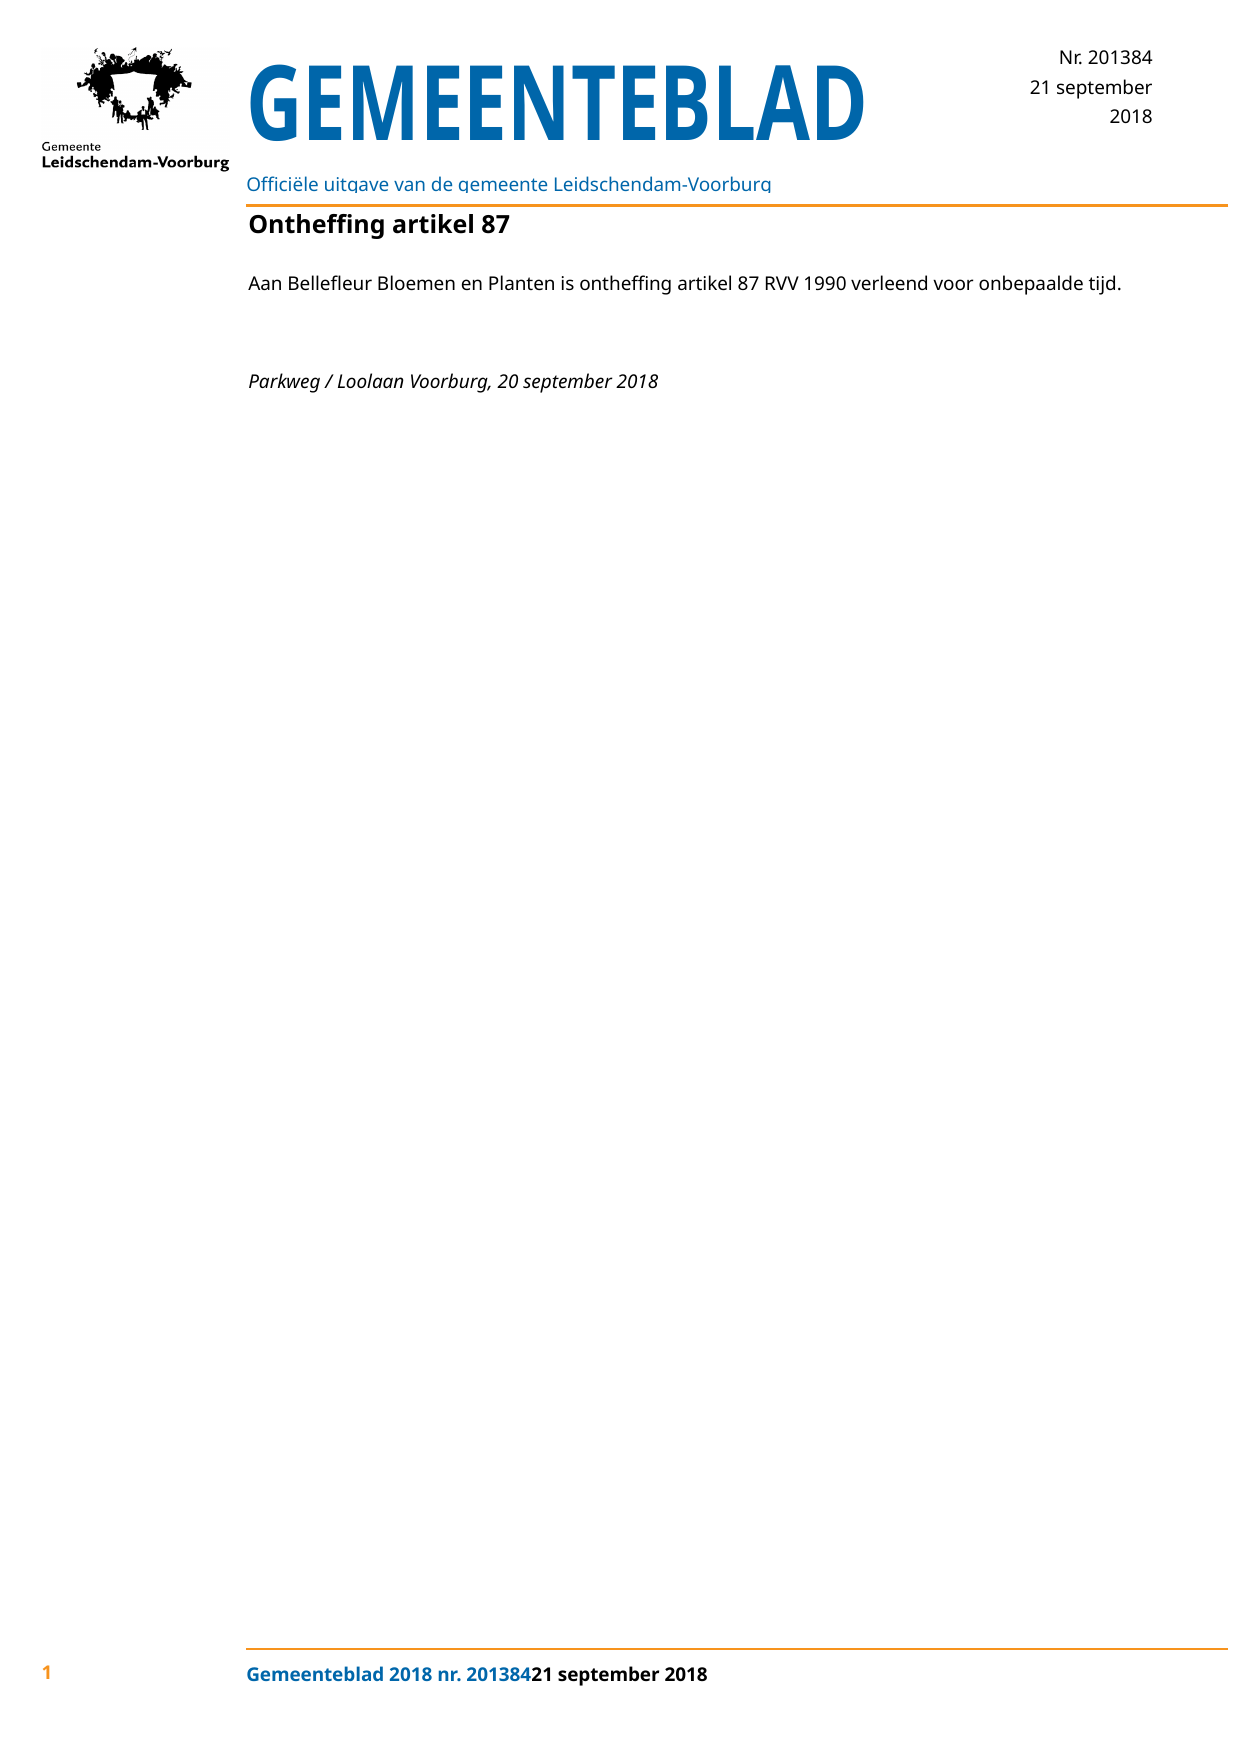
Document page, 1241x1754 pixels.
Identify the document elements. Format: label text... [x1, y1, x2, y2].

text Ontheffing artikel 87 [248, 207, 1152, 241]
text Parkweg / Loolaan Voorburg, 20 september 2018 [248, 368, 1152, 394]
text Aan Bellefleur Bloemen en Planten is ontheffing artikel 87 RVV 1990 verleend voor onbepaalde tijd. [248, 270, 1152, 296]
picture [41, 47, 231, 172]
